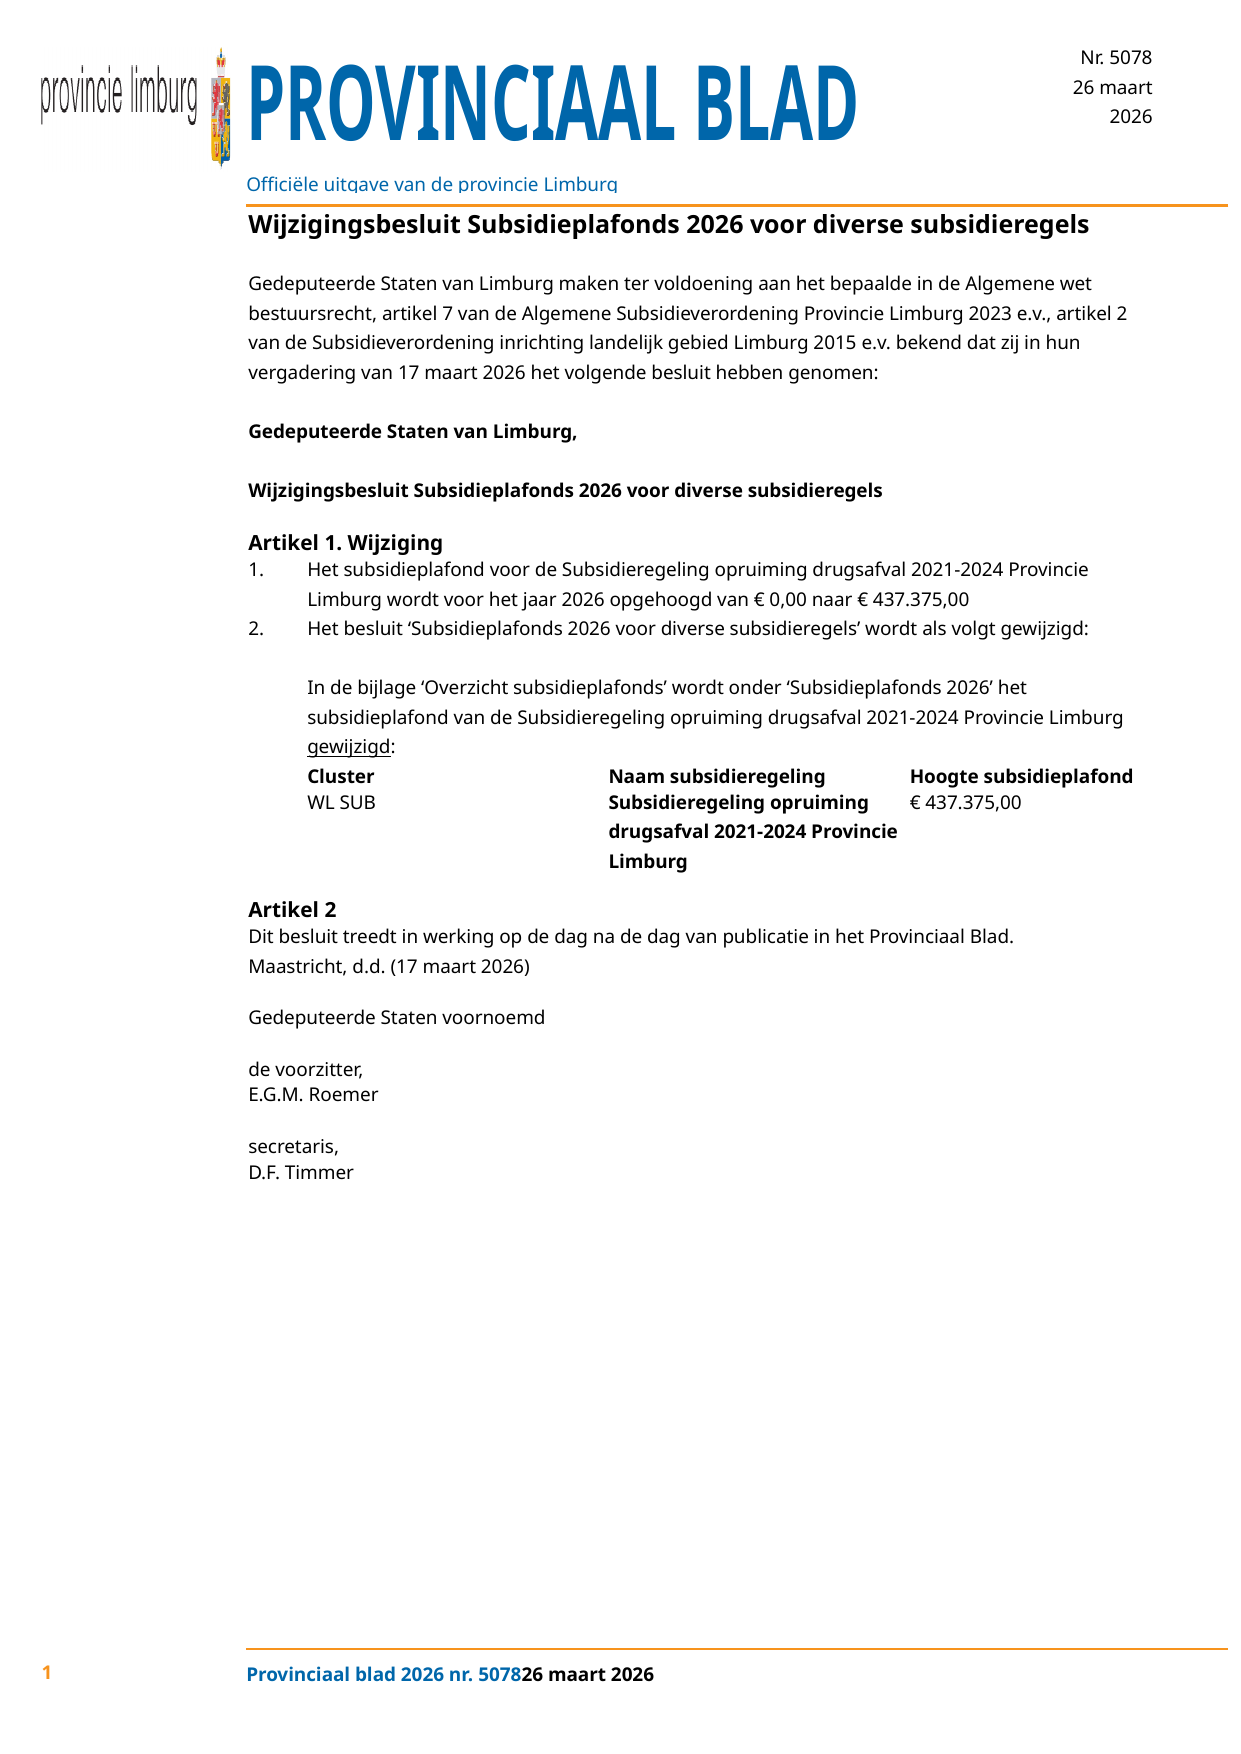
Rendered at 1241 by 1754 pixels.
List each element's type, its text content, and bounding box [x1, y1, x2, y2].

list In de bijlage ‘Overzicht subsidieplafonds’ wordt onder ‘Subsidieplafonds 2026’ het subsidieplafond van de Subsidieregeling opruiming drugsafval 2021-2024 Provincie Limburg gewijzigd: [248, 674, 1152, 759]
table_header Hoogte subsidieplafond [910, 764, 1211, 789]
picture [41, 47, 231, 172]
text de voorzitter, [248, 1056, 1152, 1082]
text Artikel 1. Wijziging [248, 528, 1152, 556]
text Wijzigingsbesluit Subsidieplafonds 2026 voor diverse subsidieregels [248, 477, 1152, 503]
text Gedeputeerde Staten van Limburg maken ter voldoening aan het bepaalde in de Algemene wet bestuursrecht, artikel 7 van de Algemene Subsidieverordening Provincie Limburg 2023 e.v., artikel 2 van de Subsidieverordening inrichting landelijk gebied Limburg 2015 e.v. bekend dat zij in hun vergadering van 17 maart 2026 het volgende besluit hebben genomen: [248, 270, 1152, 385]
text Dit besluit treedt in werking op de dag na de dag van publicatie in het Provinciaal Blad. [248, 923, 1152, 949]
table_cell Subsidieregeling opruiming drugsafval 2021-2024 Provincie Limburg [608, 789, 909, 874]
text Gedeputeerde Staten van Limburg, [248, 418, 1152, 444]
table_header Cluster [307, 764, 608, 789]
text Maastricht, d.d. (17 maart 2026) [248, 953, 1152, 979]
list Het subsidieplafond voor de Subsidieregeling opruiming drugsafval 2021-2024 Provincie Limburg wordt voor het jaar 2026 opgehoogd van € 0,00 naar € 437.375,00 [248, 556, 1152, 612]
table_cell WL SUB [307, 789, 608, 874]
table_cell € 437.375,00 [910, 789, 1211, 874]
text Wijzigingsbesluit Subsidieplafonds 2026 voor diverse subsidieregels [248, 207, 1152, 241]
list Het besluit ‘Subsidieplafonds 2026 voor diverse subsidieregels’ wordt als volgt gewijzigd: [248, 615, 1152, 641]
text Gedeputeerde Staten voornoemd [248, 1004, 1152, 1030]
text Artikel 2 [248, 895, 1152, 923]
text E.G.M. Roemer [248, 1082, 1152, 1107]
text D.F. Timmer [248, 1159, 1152, 1184]
text secretaris, [248, 1133, 1152, 1159]
table_header Naam subsidieregeling [608, 764, 909, 789]
